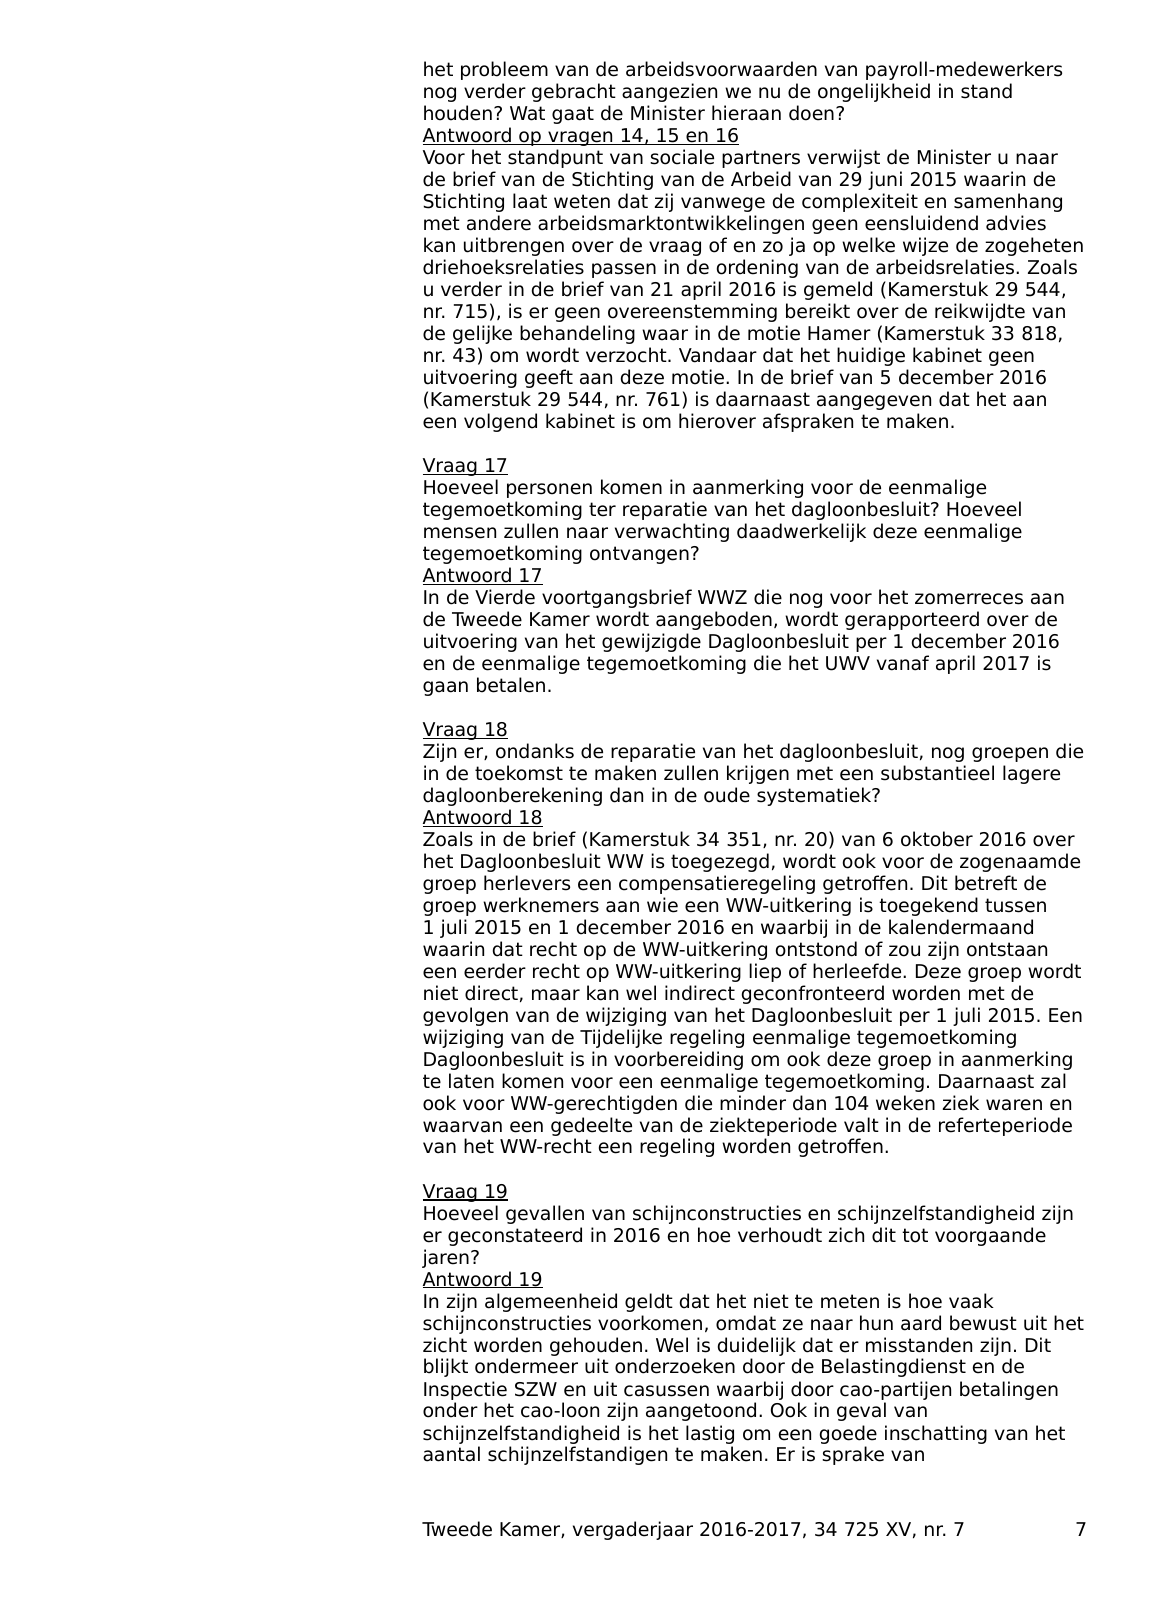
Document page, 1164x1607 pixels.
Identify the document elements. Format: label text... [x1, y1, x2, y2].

text Antwoord 18 [422, 807, 1087, 829]
text Vraag 18 [422, 719, 1087, 741]
text Vraag 17 [422, 455, 1087, 477]
text het probleem van de arbeidsvoorwaarden van payroll-medewerkers nog verder gebracht aangezien we nu de ongelijkheid in stand houden? Wat gaat de Minister hieraan doen? [422, 59, 1087, 125]
text In zijn algemeenheid geldt dat het niet te meten is hoe vaak schijnconstructies voorkomen, omdat ze naar hun aard bewust uit het zicht worden gehouden. Wel is duidelijk dat er misstanden zijn. Dit blijkt ondermeer uit onderzoeken door de Belastingdienst en de Inspectie SZW en uit casussen waarbij door cao-partijen betalingen onder het cao-loon zijn aangetoond. Ook in geval van schijnzelfstandigheid is het lastig om een goede inschatting van het aantal schijnzelfstandigen te maken. Er is sprake van [422, 1291, 1087, 1466]
text In de Vierde voortgangsbrief WWZ die nog voor het zomerreces aan de Tweede Kamer wordt aangeboden, wordt gerapporteerd over de uitvoering van het gewijzigde Dagloonbesluit per 1 december 2016 en de eenmalige tegemoetkoming die het UWV vanaf april 2017 is gaan betalen. [422, 587, 1087, 697]
text Antwoord op vragen 14, 15 en 16 [422, 125, 1087, 147]
text Voor het standpunt van sociale partners verwijst de Minister u naar de brief van de Stichting van de Arbeid van 29 juni 2015 waarin de Stichting laat weten dat zij vanwege de complexiteit en samenhang met andere arbeidsmarktontwikkelingen geen eensluidend advies kan uitbrengen over de vraag of en zo ja op welke wijze de zogeheten driehoeksrelaties passen in de ordening van de arbeidsrelaties. Zoals u verder in de brief van 21 april 2016 is gemeld (Kamerstuk 29 544, nr. 715), is er geen overeenstemming bereikt over de reikwijdte van de gelijke behandeling waar in de motie Hamer (Kamerstuk 33 818, nr. 43) om wordt verzocht. Vandaar dat het huidige kabinet geen uitvoering geeft aan deze motie. In de brief van 5 december 2016 (Kamerstuk 29 544, nr. 761) is daarnaast aangegeven dat het aan een volgend kabinet is om hierover afspraken te maken. [422, 147, 1087, 433]
text Vraag 19 [422, 1181, 1087, 1203]
text Zijn er, ondanks de reparatie van het dagloonbesluit, nog groepen die in de toekomst te maken zullen krijgen met een substantieel lagere dagloonberekening dan in de oude systematiek? [422, 741, 1087, 807]
text Antwoord 17 [422, 565, 1087, 587]
text Zoals in de brief (Kamerstuk 34 351, nr. 20) van 6 oktober 2016 over het Dagloonbesluit WW is toegezegd, wordt ook voor de zogenaamde groep herlevers een compensatieregeling getroffen. Dit betreft de groep werknemers aan wie een WW-uitkering is toegekend tussen 1 juli 2015 en 1 december 2016 en waarbij in de kalendermaand waarin dat recht op de WW-uitkering ontstond of zou zijn ontstaan een eerder recht op WW-uitkering liep of herleefde. Deze groep wordt niet direct, maar kan wel indirect geconfronteerd worden met de gevolgen van de wijziging van het Dagloonbesluit per 1 juli 2015. Een wijziging van de Tijdelijke regeling eenmalige tegemoetkoming Dagloonbesluit is in voorbereiding om ook deze groep in aanmerking te laten komen voor een eenmalige tegemoetkoming. Daarnaast zal ook voor WW-gerechtigden die minder dan 104 weken ziek waren en waarvan een gedeelte van de ziekteperiode valt in de referteperiode van het WW-recht een regeling worden getroffen. [422, 829, 1087, 1158]
text Hoeveel personen komen in aanmerking voor de eenmalige tegemoetkoming ter reparatie van het dagloonbesluit? Hoeveel mensen zullen naar verwachting daadwerkelijk deze eenmalige tegemoetkoming ontvangen? [422, 477, 1087, 565]
text Antwoord 19 [422, 1268, 1087, 1291]
text Hoeveel gevallen van schijnconstructies en schijnzelfstandigheid zijn er geconstateerd in 2016 en hoe verhoudt zich dit tot voorgaande jaren? [422, 1203, 1087, 1268]
